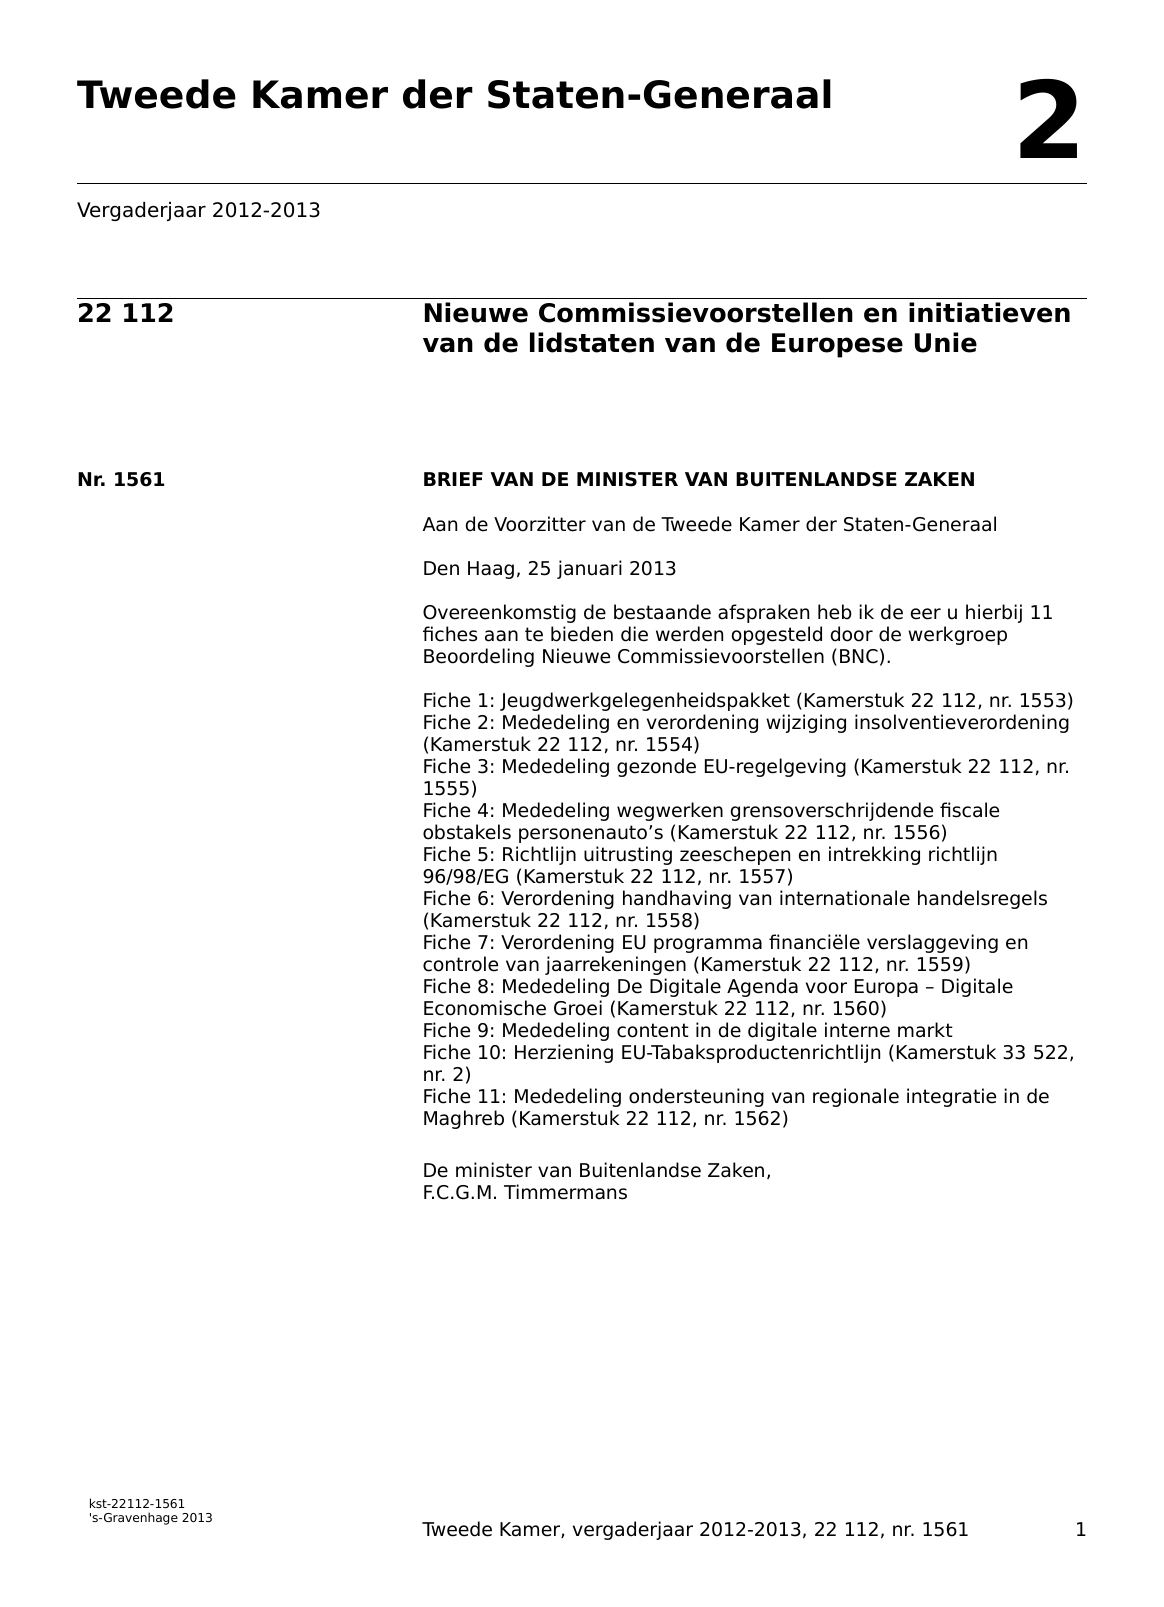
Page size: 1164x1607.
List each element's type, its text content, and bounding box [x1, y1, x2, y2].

text Fiche 3: Mededeling gezonde EU-regelgeving (Kamerstuk 22 112, nr. 1555) [422, 756, 1087, 800]
text Fiche 8: Mededeling De Digitale Agenda voor Europa – Digitale Economische Groei (Kamerstuk 22 112, nr. 1560) [422, 976, 1087, 1020]
subtitle Nr. 1561 BRIEF VAN DE MINISTER VAN BUITENLANDSE ZAKEN [77, 469, 1087, 491]
subtitle 22 112 Nieuwe Commissievoorstellen en initiatieven van de lidstaten van de Europese Unie [77, 299, 1087, 358]
text Fiche 10: Herziening EU-Tabaksproductenrichtlijn (Kamerstuk 33 522, nr. 2) [422, 1042, 1087, 1086]
text 's-Gravenhage 2013 [88, 1511, 323, 1525]
text Overeenkomstig de bestaande afspraken heb ik de eer u hierbij 11 fiches aan te bieden die werden opgesteld door de werkgroep Beoordeling Nieuwe Commissievoorstellen (BNC). [422, 602, 1087, 668]
text Fiche 9: Mededeling content in de digitale interne markt [422, 1020, 1087, 1042]
text Fiche 11: Mededeling ondersteuning van regionale integratie in de Maghreb (Kamerstuk 22 112, nr. 1562) [422, 1086, 1087, 1129]
text Fiche 6: Verordening handhaving van internationale handelsregels (Kamerstuk 22 112, nr. 1558) [422, 888, 1087, 932]
text Fiche 1: Jeugdwerkgelegenheidspakket (Kamerstuk 22 112, nr. 1553) [422, 690, 1087, 712]
text Fiche 2: Mededeling en verordening wijziging insolventieverordening (Kamerstuk 22 112, nr. 1554) [422, 712, 1087, 756]
table_header 2 [886, 59, 1087, 183]
text kst-22112-1561 [88, 1497, 323, 1511]
text Fiche 7: Verordening EU programma financiële verslaggeving en controle van jaarrekeningen (Kamerstuk 22 112, nr. 1559) [422, 932, 1087, 976]
table_header Tweede Kamer der Staten-Generaal [77, 59, 886, 183]
text Fiche 5: Richtlijn uitrusting zeeschepen en intrekking richtlijn 96/98/EG (Kamerstuk 22 112, nr. 1557) [422, 844, 1087, 888]
text Aan de Voorzitter van de Tweede Kamer der Staten-Generaal [422, 513, 1087, 536]
text De minister van Buitenlandse Zaken, F.C.G.M. Timmermans [422, 1159, 1087, 1203]
text Fiche 4: Mededeling wegwerken grensoverschrijdende fiscale obstakels personenauto’s (Kamerstuk 22 112, nr. 1556) [422, 800, 1087, 844]
text Den Haag, 25 januari 2013 [422, 558, 1087, 580]
table_cell Vergaderjaar 2012-2013 [77, 184, 1087, 298]
